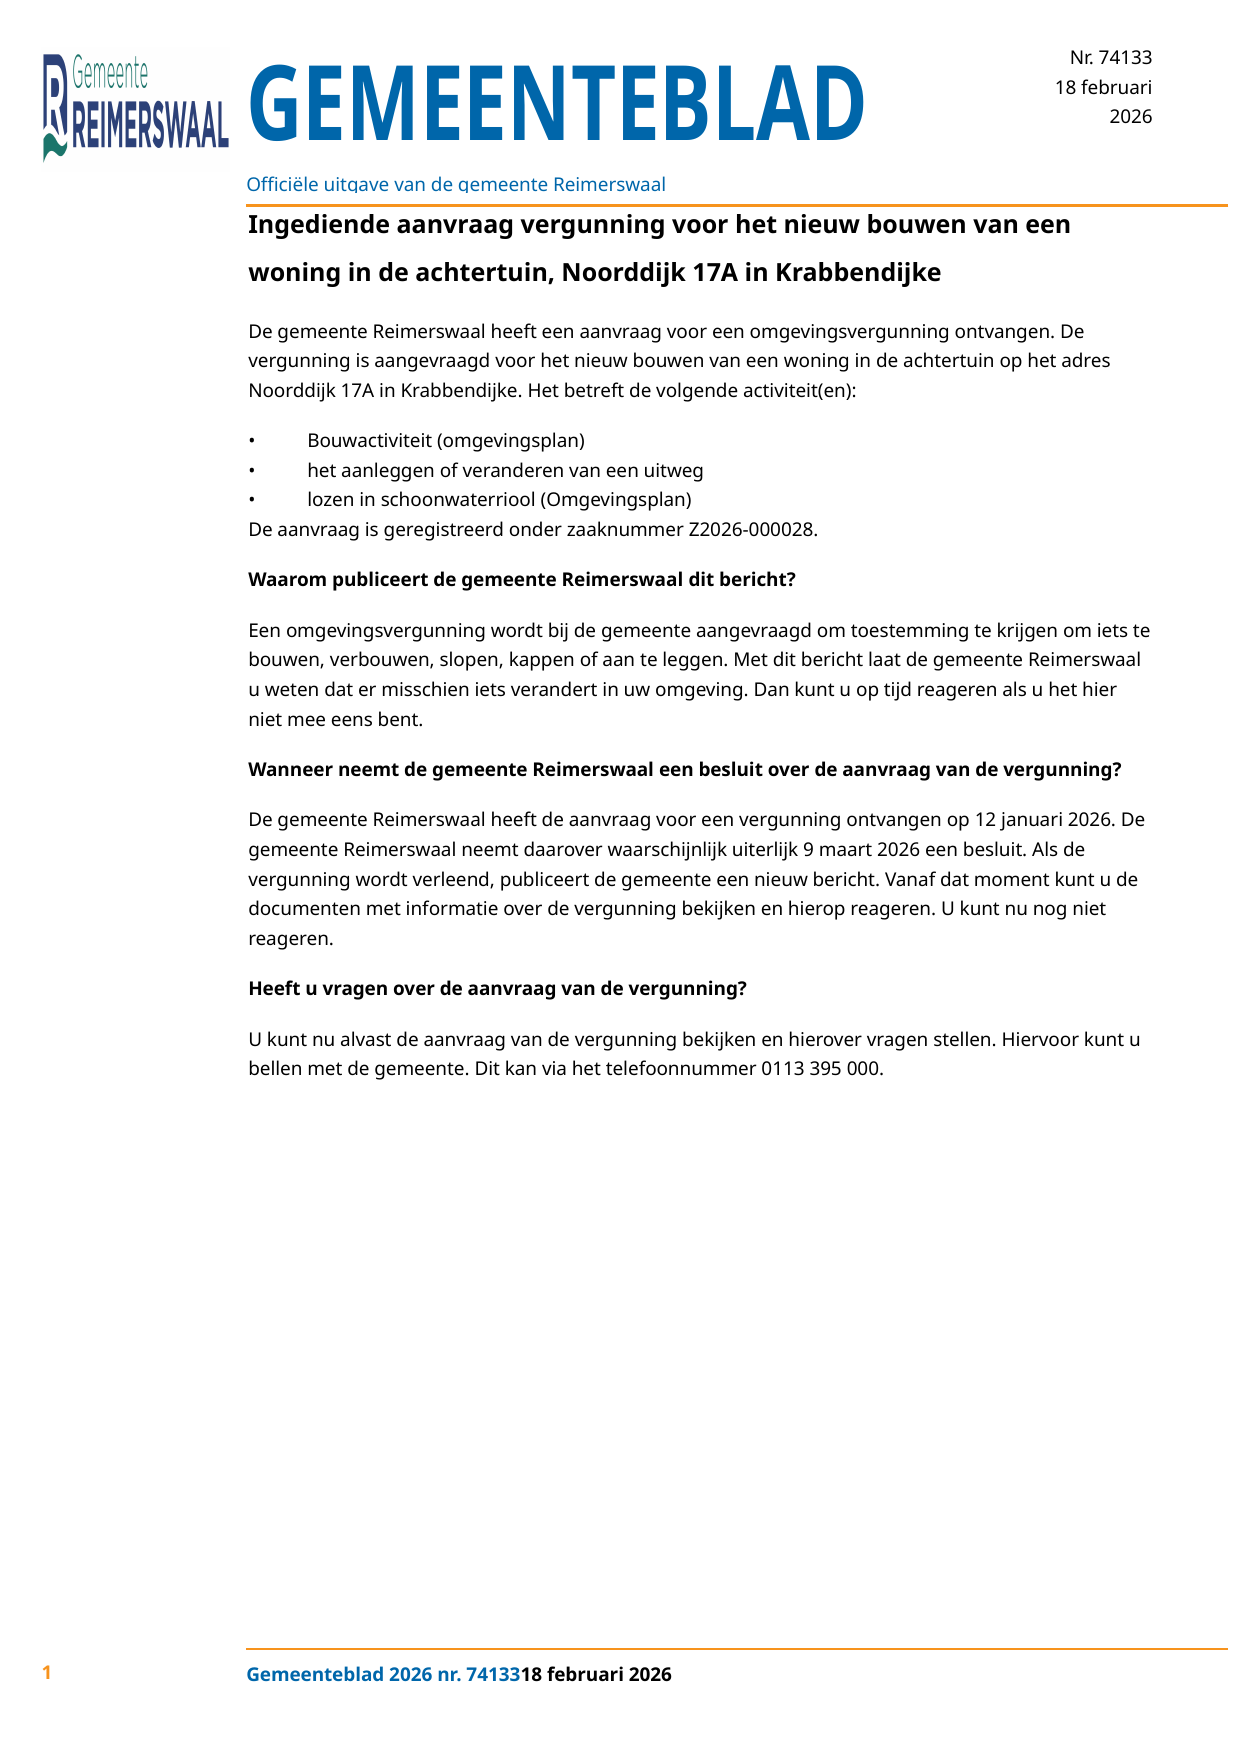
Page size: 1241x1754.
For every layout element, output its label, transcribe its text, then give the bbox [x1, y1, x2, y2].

text De gemeente Reimerswaal heeft de aanvraag voor een vergunning ontvangen op 12 januari 2026. De gemeente Reimerswaal neemt daarover waarschijnlijk uiterlijk 9 maart 2026 een besluit. Als de vergunning wordt verleend, publiceert de gemeente een nieuw bericht. Vanaf dat moment kunt u de documenten met informatie over de vergunning bekijken en hierop reageren. U kunt nu nog niet reageren. [248, 807, 1152, 951]
text U kunt nu alvast de aanvraag van de vergunning bekijken en hierover vragen stellen. Hiervoor kunt u bellen met de gemeente. Dit kan via het telefoonnummer 0113 395 000. [248, 1026, 1152, 1081]
list het aanleggen of veranderen van een uitweg [248, 457, 1152, 483]
text Ingediende aanvraag vergunning voor het nieuw bouwen van een woning in de achtertuin, Noorddijk 17A in Krabbendijke [248, 207, 1152, 288]
text Wanneer neemt de gemeente Reimerswaal een besluit over de aanvraag van de vergunning? [248, 756, 1152, 782]
list lozen in schoonwaterriool (Omgevingsplan) [248, 487, 1152, 512]
text Waarom publiceert de gemeente Reimerswaal dit bericht? [248, 567, 1152, 592]
text Een omgevingsvergunning wordt bij de gemeente aangevraagd om toestemming te krijgen om iets te bouwen, verbouwen, slopen, kappen of aan te leggen. Met dit bericht laat de gemeente Reimerswaal u weten dat er misschien iets verandert in uw omgeving. Dan kunt u op tijd reageren als u het hier niet mee eens bent. [248, 617, 1152, 732]
text De gemeente Reimerswaal heeft een aanvraag voor een omgevingsvergunning ontvangen. De vergunning is aangevraagd voor het nieuw bouwen van een woning in de achtertuin op het adres Noorddijk 17A in Krabbendijke. Het betreft de volgende activiteit(en): [248, 318, 1152, 403]
text De aanvraag is geregistreerd onder zaaknummer Z2026-000028. [248, 516, 1152, 542]
list Bouwactiviteit (omgevingsplan) [248, 427, 1152, 453]
text Heeft u vragen over de aanvraag van de vergunning? [248, 975, 1152, 1001]
picture [41, 47, 231, 172]
